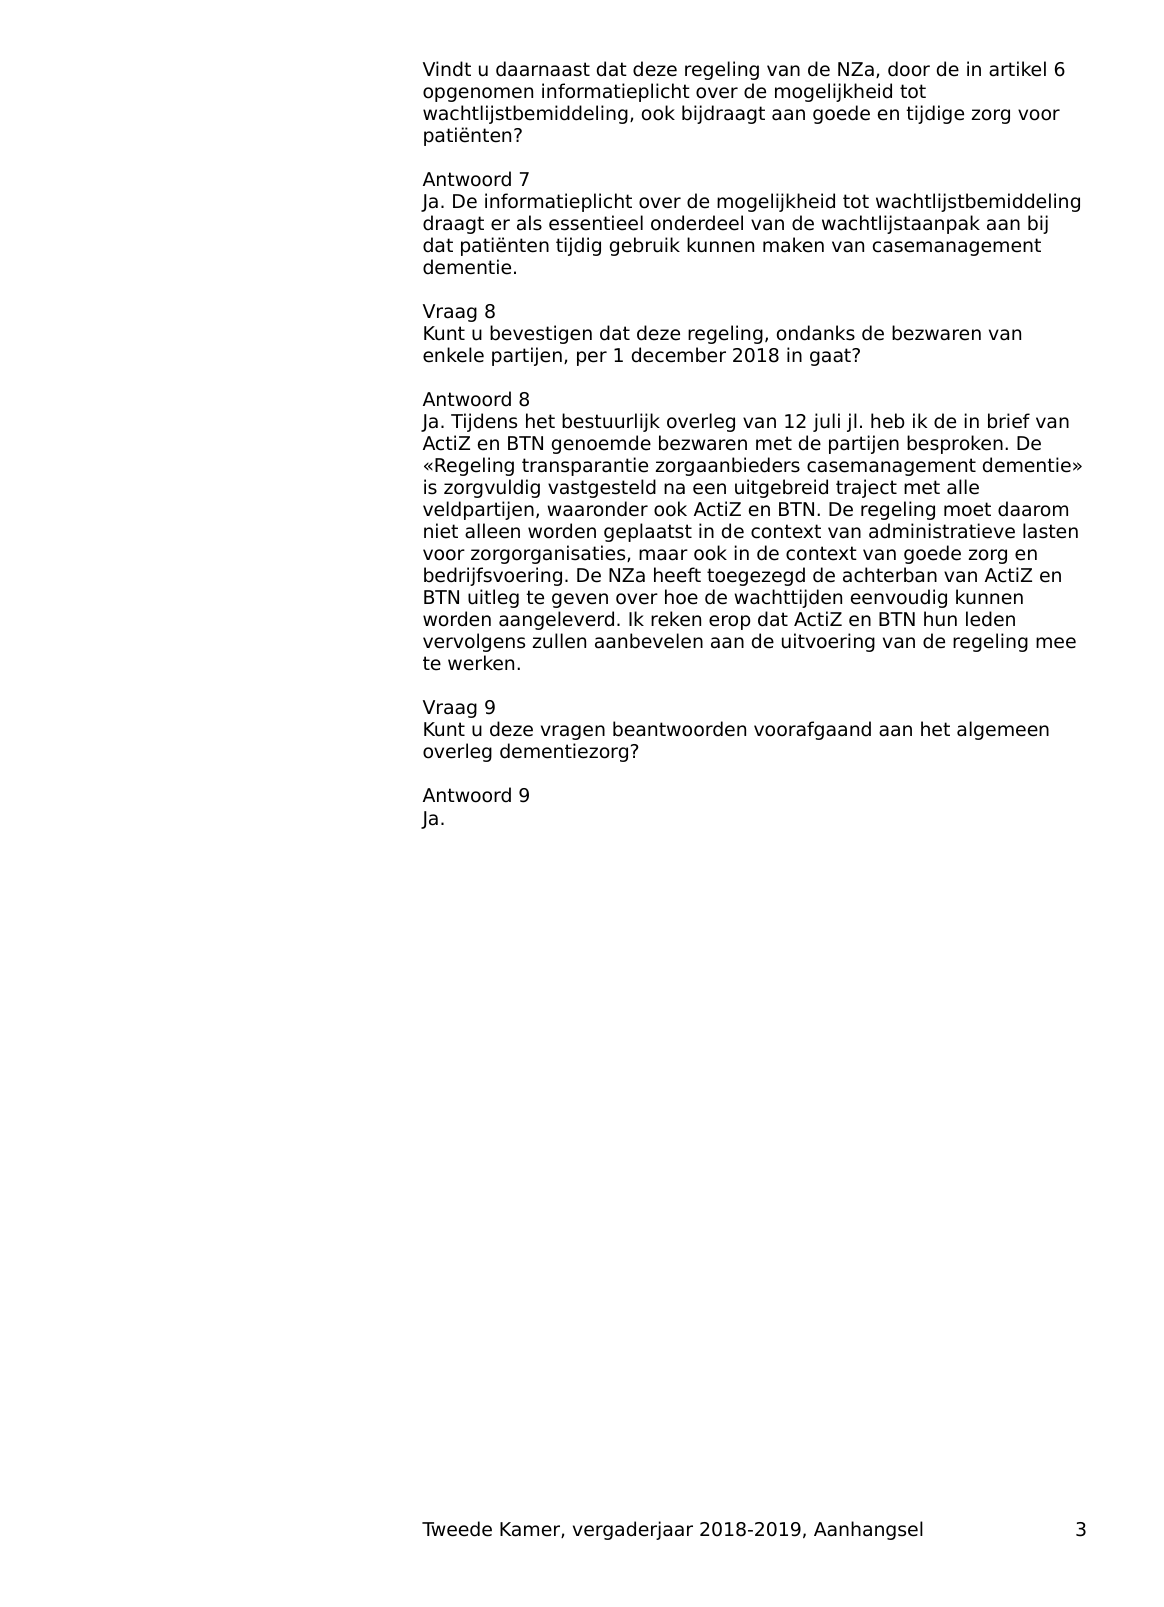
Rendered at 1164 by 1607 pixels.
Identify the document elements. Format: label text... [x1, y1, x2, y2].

text Vindt u daarnaast dat deze regeling van de NZa, door de in artikel 6 opgenomen informatieplicht over de mogelijkheid tot wachtlijstbemiddeling, ook bijdraagt aan goede en tijdige zorg voor patiënten? [422, 59, 1087, 147]
text Antwoord 8 [422, 389, 1087, 411]
text Vraag 9 [422, 697, 1087, 719]
text Ja. De informatieplicht over de mogelijkheid tot wachtlijstbemiddeling draagt er als essentieel onderdeel van de wachtlijstaanpak aan bij dat patiënten tijdig gebruik kunnen maken van casemanagement dementie. [422, 191, 1087, 279]
text Antwoord 7 [422, 169, 1087, 191]
text Ja. [422, 807, 1087, 829]
text Kunt u bevestigen dat deze regeling, ondanks de bezwaren van enkele partijen, per 1 december 2018 in gaat? [422, 323, 1087, 367]
text Antwoord 9 [422, 785, 1087, 807]
text Vraag 8 [422, 301, 1087, 323]
text Ja. Tijdens het bestuurlijk overleg van 12 juli jl. heb ik de in brief van ActiZ en BTN genoemde bezwaren met de partijen besproken. De «Regeling transparantie zorgaanbieders casemanagement dementie» is zorgvuldig vastgesteld na een uitgebreid traject met alle veldpartijen, waaronder ook ActiZ en BTN. De regeling moet daarom niet alleen worden geplaatst in de context van administratieve lasten voor zorgorganisaties, maar ook in de context van goede zorg en bedrijfsvoering. De NZa heeft toegezegd de achterban van ActiZ en BTN uitleg te geven over hoe de wachttijden eenvoudig kunnen worden aangeleverd. Ik reken erop dat ActiZ en BTN hun leden vervolgens zullen aanbevelen aan de uitvoering van de regeling mee te werken. [422, 411, 1087, 675]
text Kunt u deze vragen beantwoorden voorafgaand aan het algemeen overleg dementiezorg? [422, 719, 1087, 763]
